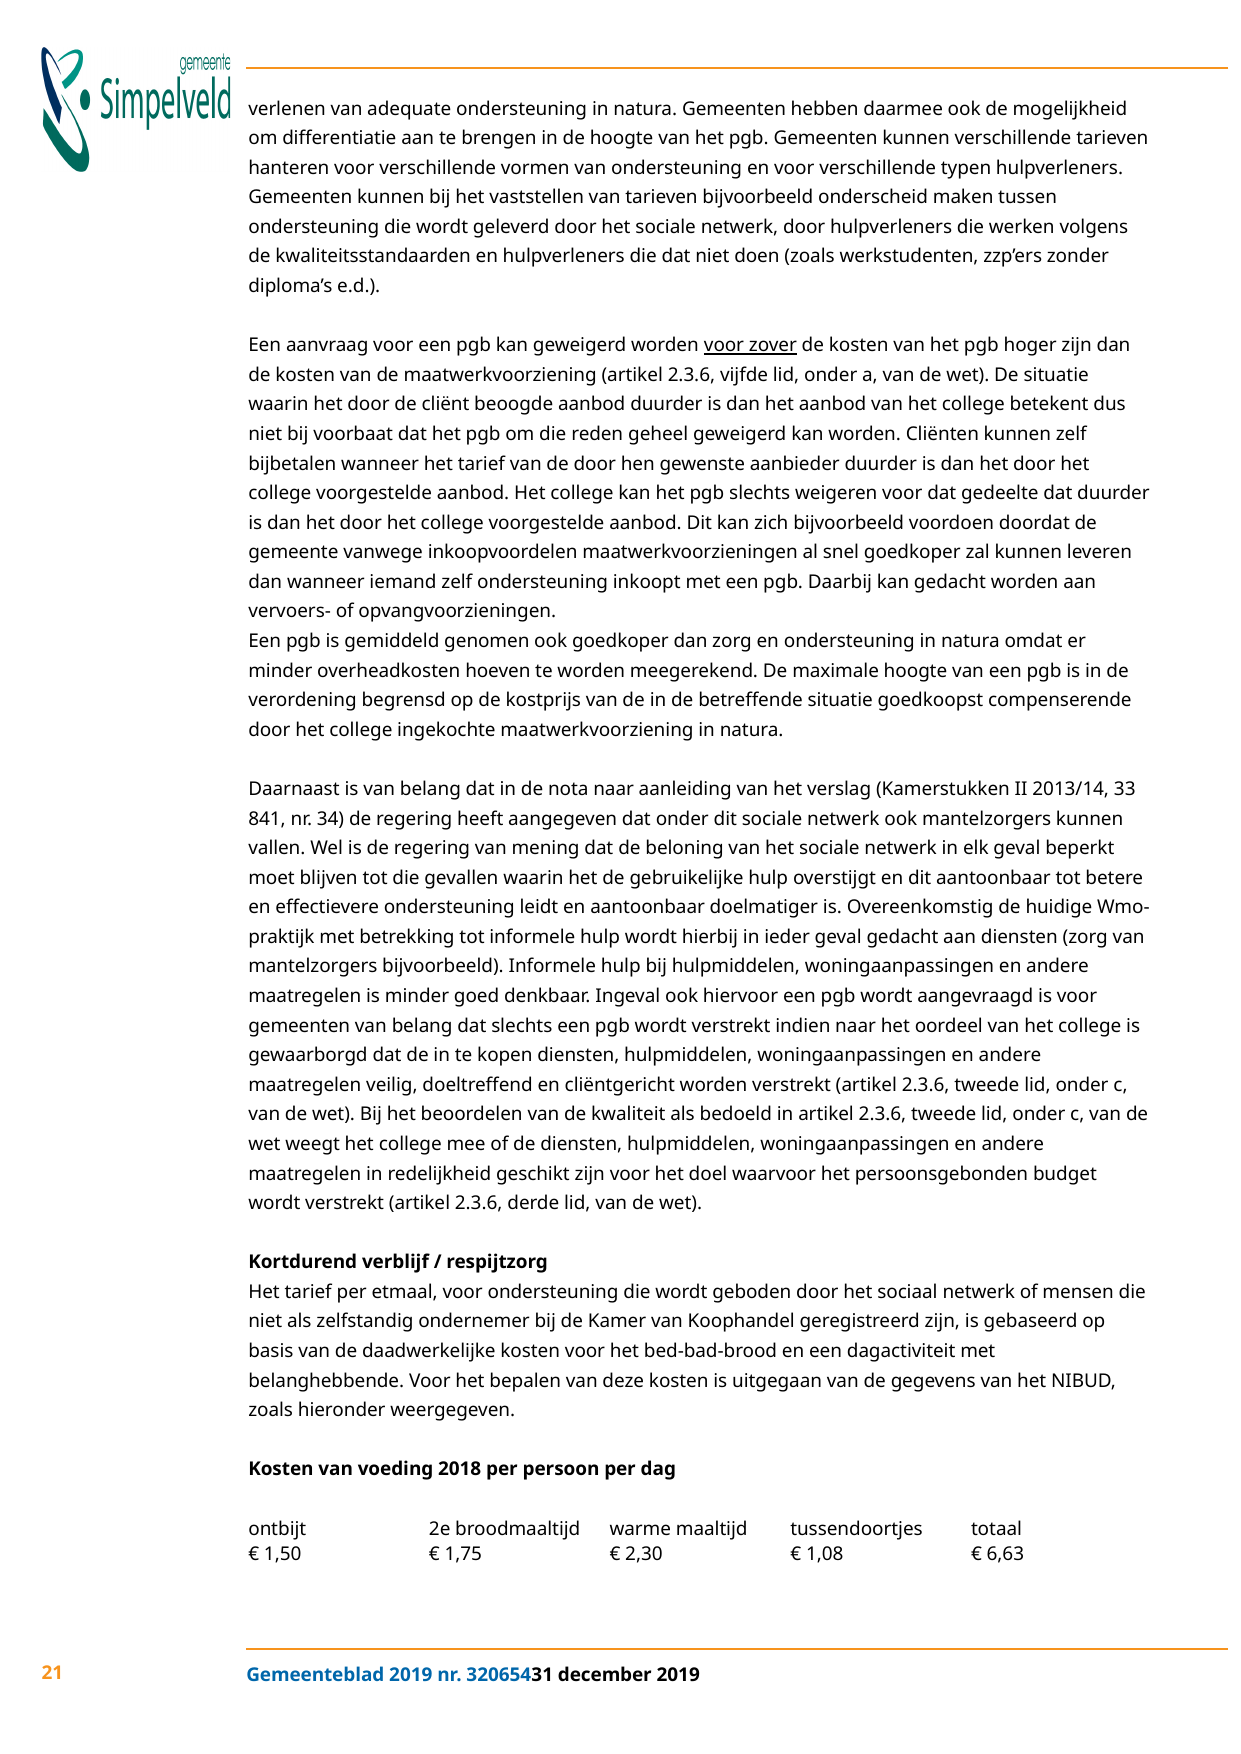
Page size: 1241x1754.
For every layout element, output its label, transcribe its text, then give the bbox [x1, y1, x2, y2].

text Daarnaast is van belang dat in de nota naar aanleiding van het verslag (Kamerstukken II 2013/14, 33 841, nr. 34) de regering heeft aangegeven dat onder dit sociale netwerk ook mantelzorgers kunnen vallen. Wel is de regering van mening dat de beloning van het sociale netwerk in elk geval beperkt moet blijven tot die gevallen waarin het de gebruikelijke hulp overstijgt en dit aantoonbaar tot betere en effectievere ondersteuning leidt en aantoonbaar doelmatiger is. Overeenkomstig de huidige Wmo-praktijk met betrekking tot informele hulp wordt hierbij in ieder geval gedacht aan diensten (zorg van mantelzorgers bijvoorbeeld). Informele hulp bij hulpmiddelen, woningaanpassingen en andere maatregelen is minder goed denkbaar. Ingeval ook hiervoor een pgb wordt aangevraagd is voor gemeenten van belang dat slechts een pgb wordt verstrekt indien naar het oordeel van het college is gewaarborgd dat de in te kopen diensten, hulpmiddelen, woningaanpassingen en andere maatregelen veilig, doeltreffend en cliëntgericht worden verstrekt (artikel 2.3.6, tweede lid, onder c, van de wet). Bij het beoordelen van de kwaliteit als bedoeld in artikel 2.3.6, tweede lid, onder c, van de wet weegt het college mee of de diensten, hulpmiddelen, woningaanpassingen en andere maatregelen in redelijkheid geschikt zijn voor het doel waarvoor het persoonsgebonden budget wordt verstrekt (artikel 2.3.6, derde lid, van de wet). [248, 775, 1152, 1215]
text Een aanvraag voor een pgb kan geweigerd worden voor zover de kosten van het pgb hoger zijn dan de kosten van de maatwerkvoorziening (artikel 2.3.6, vijfde lid, onder a, van de wet). De situatie waarin het door de cliënt beoogde aanbod duurder is dan het aanbod van het college betekent dus niet bij voorbaat dat het pgb om die reden geheel geweigerd kan worden. Cliënten kunnen zelf bijbetalen wanneer het tarief van de door hen gewenste aanbieder duurder is dan het door het college voorgestelde aanbod. Het college kan het pgb slechts weigeren voor dat gedeelte dat duurder is dan het door het college voorgestelde aanbod. Dit kan zich bijvoorbeeld voordoen doordat de gemeente vanwege inkoopvoordelen maatwerkvoorzieningen al snel goedkoper zal kunnen leveren dan wanneer iemand zelf ondersteuning inkoopt met een pgb. Daarbij kan gedacht worden aan vervoers- of opvangvoorzieningen. [248, 331, 1152, 623]
table_cell € 1,08 [790, 1541, 971, 1566]
table_header warme maaltijd [609, 1515, 790, 1541]
table_cell € 2,30 [609, 1541, 790, 1566]
text Een pgb is gemiddeld genomen ook goedkoper dan zorg en ondersteuning in natura omdat er minder overheadkosten hoeven te worden meegerekend. De maximale hoogte van een pgb is in de verordening begrensd op de kostprijs van de in de betreffende situatie goedkoopst compenserende door het college ingekochte maatwerkvoorziening in natura. [248, 627, 1152, 742]
table_header totaal [971, 1515, 1152, 1541]
table_cell € 6,63 [971, 1541, 1152, 1566]
text Kortdurend verblijf / respijtzorg [248, 1248, 1152, 1274]
table_cell € 1,50 [248, 1541, 429, 1566]
text Het tarief per etmaal, voor ondersteuning die wordt geboden door het sociaal netwerk of mensen die niet als zelfstandig ondernemer bij de Kamer van Koophandel geregistreerd zijn, is gebaseerd op basis van de daadwerkelijke kosten voor het bed-bad-brood en een dagactiviteit met belanghebbende. Voor het bepalen van deze kosten is uitgegaan van de gegevens van het NIBUD, zoals hieronder weergegeven. [248, 1278, 1152, 1422]
table_header 2e broodmaaltijd [429, 1515, 609, 1541]
text Kosten van voeding 2018 per persoon per dag [248, 1456, 1152, 1481]
table_header tussendoortjes [790, 1515, 971, 1541]
picture [41, 47, 231, 172]
text verlenen van adequate ondersteuning in natura. Gemeenten hebben daarmee ook de mogelijkheid om differentiatie aan te brengen in de hoogte van het pgb. Gemeenten kunnen verschillende tarieven hanteren voor verschillende vormen van ondersteuning en voor verschillende typen hulpverleners. Gemeenten kunnen bij het vaststellen van tarieven bijvoorbeeld onderscheid maken tussen ondersteuning die wordt geleverd door het sociale netwerk, door hulpverleners die werken volgens de kwaliteitsstandaarden en hulpverleners die dat niet doen (zoals werkstudenten, zzp’ers zonder diploma’s e.d.). [248, 95, 1152, 298]
table_header ontbijt [248, 1515, 429, 1541]
table_cell € 1,75 [429, 1541, 609, 1566]
